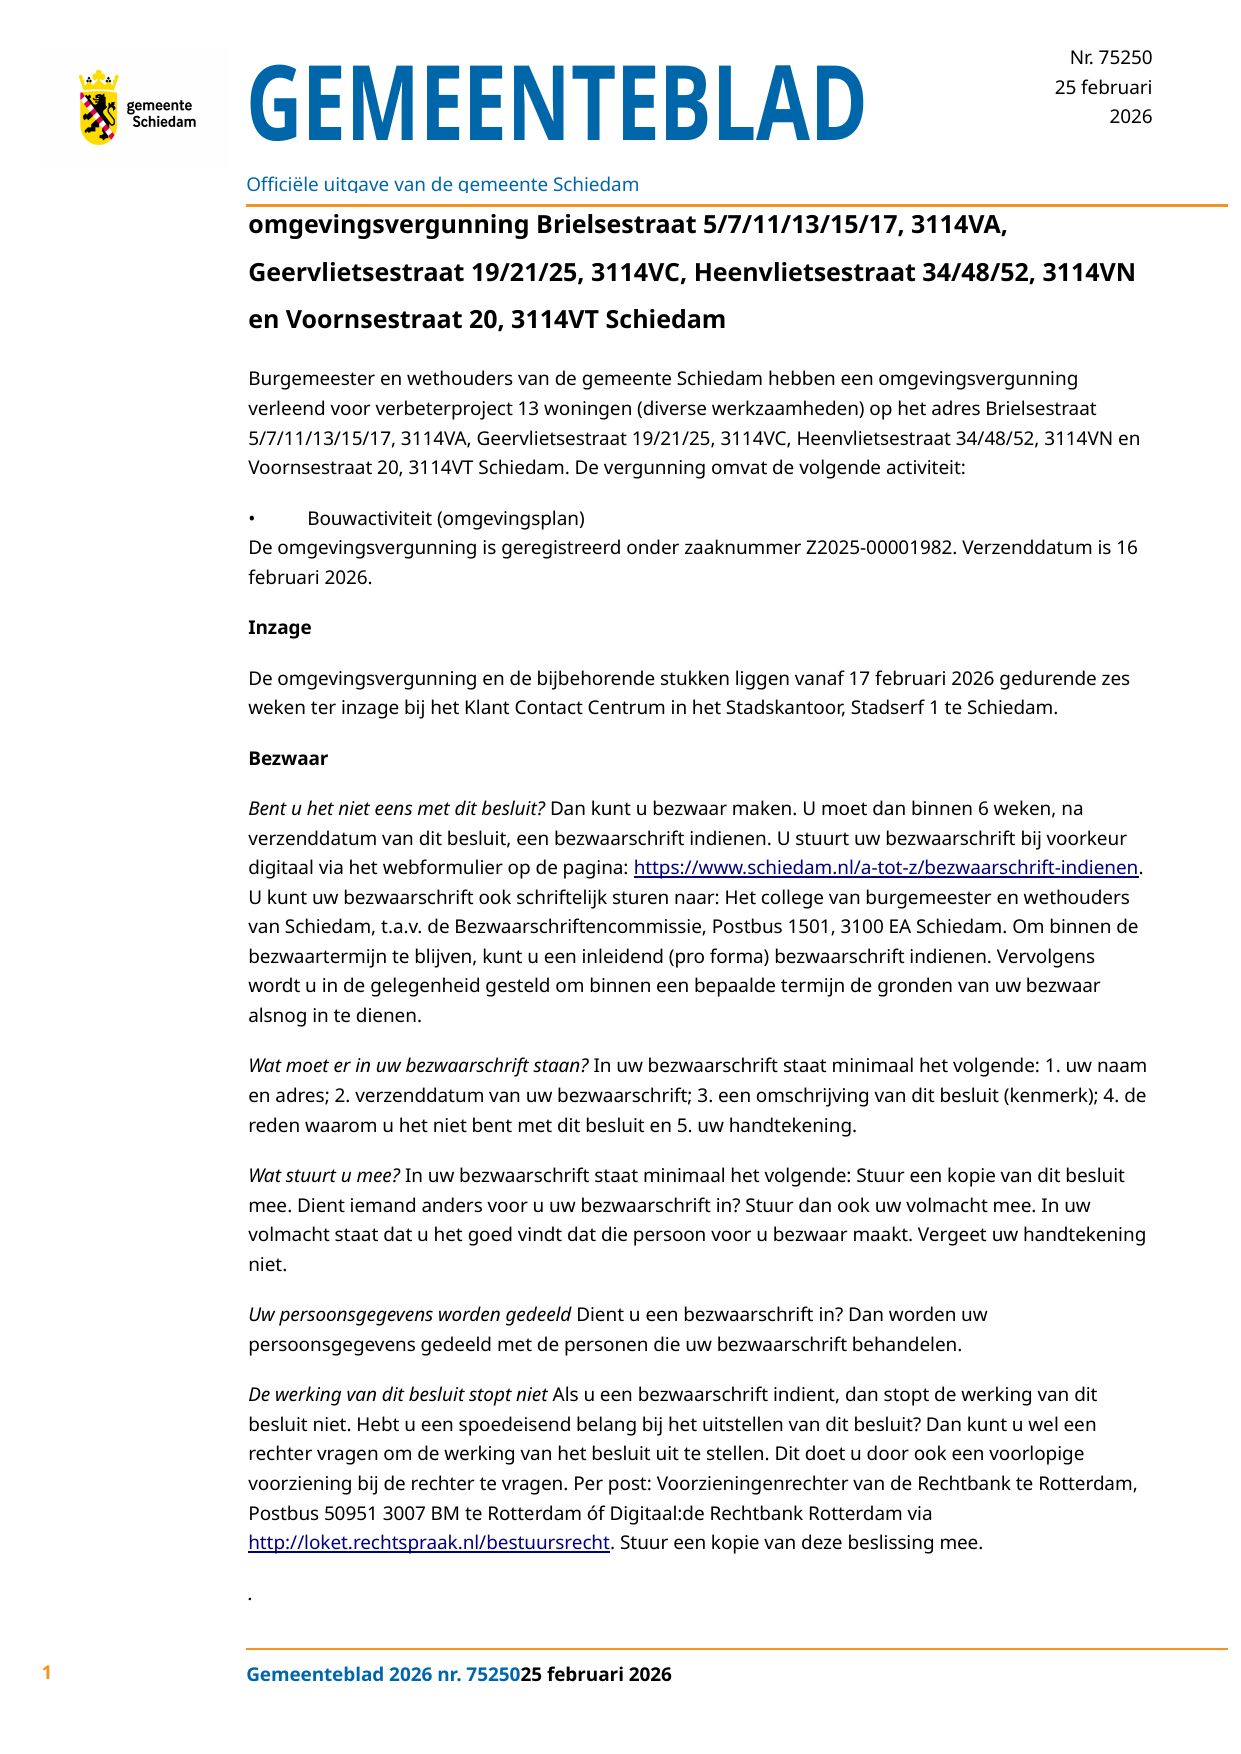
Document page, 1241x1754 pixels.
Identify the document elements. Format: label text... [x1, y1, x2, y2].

text omgevingsvergunning Brielsestraat 5/7/11/13/15/17, 3114VA, Geervlietsestraat 19/21/25, 3114VC, Heenvlietsestraat 34/48/52, 3114VN en Voornsestraat 20, 3114VT Schiedam [248, 207, 1152, 336]
text Wat moet er in uw bezwaarschrift staan? In uw bezwaarschrift staat minimaal het volgende: 1. uw naam en adres; 2. verzenddatum van uw bezwaarschrift; 3. een omschrijving van dit besluit (kenmerk); 4. de reden waarom u het niet bent met dit besluit en 5. uw handtekening. [248, 1053, 1152, 1137]
text Wat stuurt u mee? In uw bezwaarschrift staat minimaal het volgende: Stuur een kopie van dit besluit mee. Dient iemand anders voor u uw bezwaarschrift in? Stuur dan ook uw volmacht mee. In uw volmacht staat dat u het goed vindt dat die persoon voor u bezwaar maakt. Vergeet uw handtekening niet. [248, 1162, 1152, 1277]
text Bent u het niet eens met dit besluit? Dan kunt u bezwaar maken. U moet dan binnen 6 weken, na verzenddatum van dit besluit, een bezwaarschrift indienen. U stuurt uw bezwaarschrift bij voorkeur digitaal via het webformulier op de pagina: https://www.schiedam.nl/a-tot-z/bezwaarschrift-indienen. U kunt uw bezwaarschrift ook schriftelijk sturen naar: Het college van burgemeester en wethouders van Schiedam, t.a.v. de Bezwaarschriftencommissie, Postbus 1501, 3100 EA Schiedam. Om binnen de bezwaartermijn te blijven, kunt u een inleidend (pro forma) bezwaarschrift indienen. Vervolgens wordt u in de gelegenheid gesteld om binnen een bepaalde termijn de gronden van uw bezwaar alsnog in te dienen. [248, 795, 1152, 1028]
text De werking van dit besluit stopt niet Als u een bezwaarschrift indient, dan stopt de werking van dit besluit niet. Hebt u een spoedeisend belang bij het uitstellen van dit besluit? Dan kunt u wel een rechter vragen om de werking van het besluit uit te stellen. Dit doet u door ook een voorlopige voorziening bij de rechter te vragen. Per post: Voorzieningenrechter van de Rechtbank te Rotterdam, Postbus 50951 3007 BM te Rotterdam óf Digitaal:de Rechtbank Rotterdam via http://loket.rechtspraak.nl/bestuursrecht. Stuur een kopie van deze beslissing mee. [248, 1381, 1152, 1555]
text Inzage [248, 614, 1152, 640]
picture [41, 47, 231, 172]
text Uw persoonsgegevens worden gedeeld Dient u een bezwaarschrift in? Dan worden uw persoonsgegevens gedeeld met de personen die uw bezwaarschrift behandelen. [248, 1301, 1152, 1357]
text De omgevingsvergunning en de bijbehorende stukken liggen vanaf 17 februari 2026 gedurende zes weken ter inzage bij het Klant Contact Centrum in het Stadskantoor, Stadserf 1 te Schiedam. [248, 665, 1152, 720]
text Bezwaar [248, 745, 1152, 770]
list Bouwactiviteit (omgevingsplan) [248, 505, 1152, 530]
text De omgevingsvergunning is geregistreerd onder zaaknummer Z2025-00001982. Verzenddatum is 16 februari 2026. [248, 534, 1152, 589]
text Burgemeester en wethouders van de gemeente Schiedam hebben een omgevingsvergunning verleend voor verbeterproject 13 woningen (diverse werkzaamheden) op het adres Brielsestraat 5/7/11/13/15/17, 3114VA, Geervlietsestraat 19/21/25, 3114VC, Heenvlietsestraat 34/48/52, 3114VN en Voornsestraat 20, 3114VT Schiedam. De vergunning omvat de volgende activiteit: [248, 366, 1152, 480]
text . [248, 1580, 1152, 1605]
